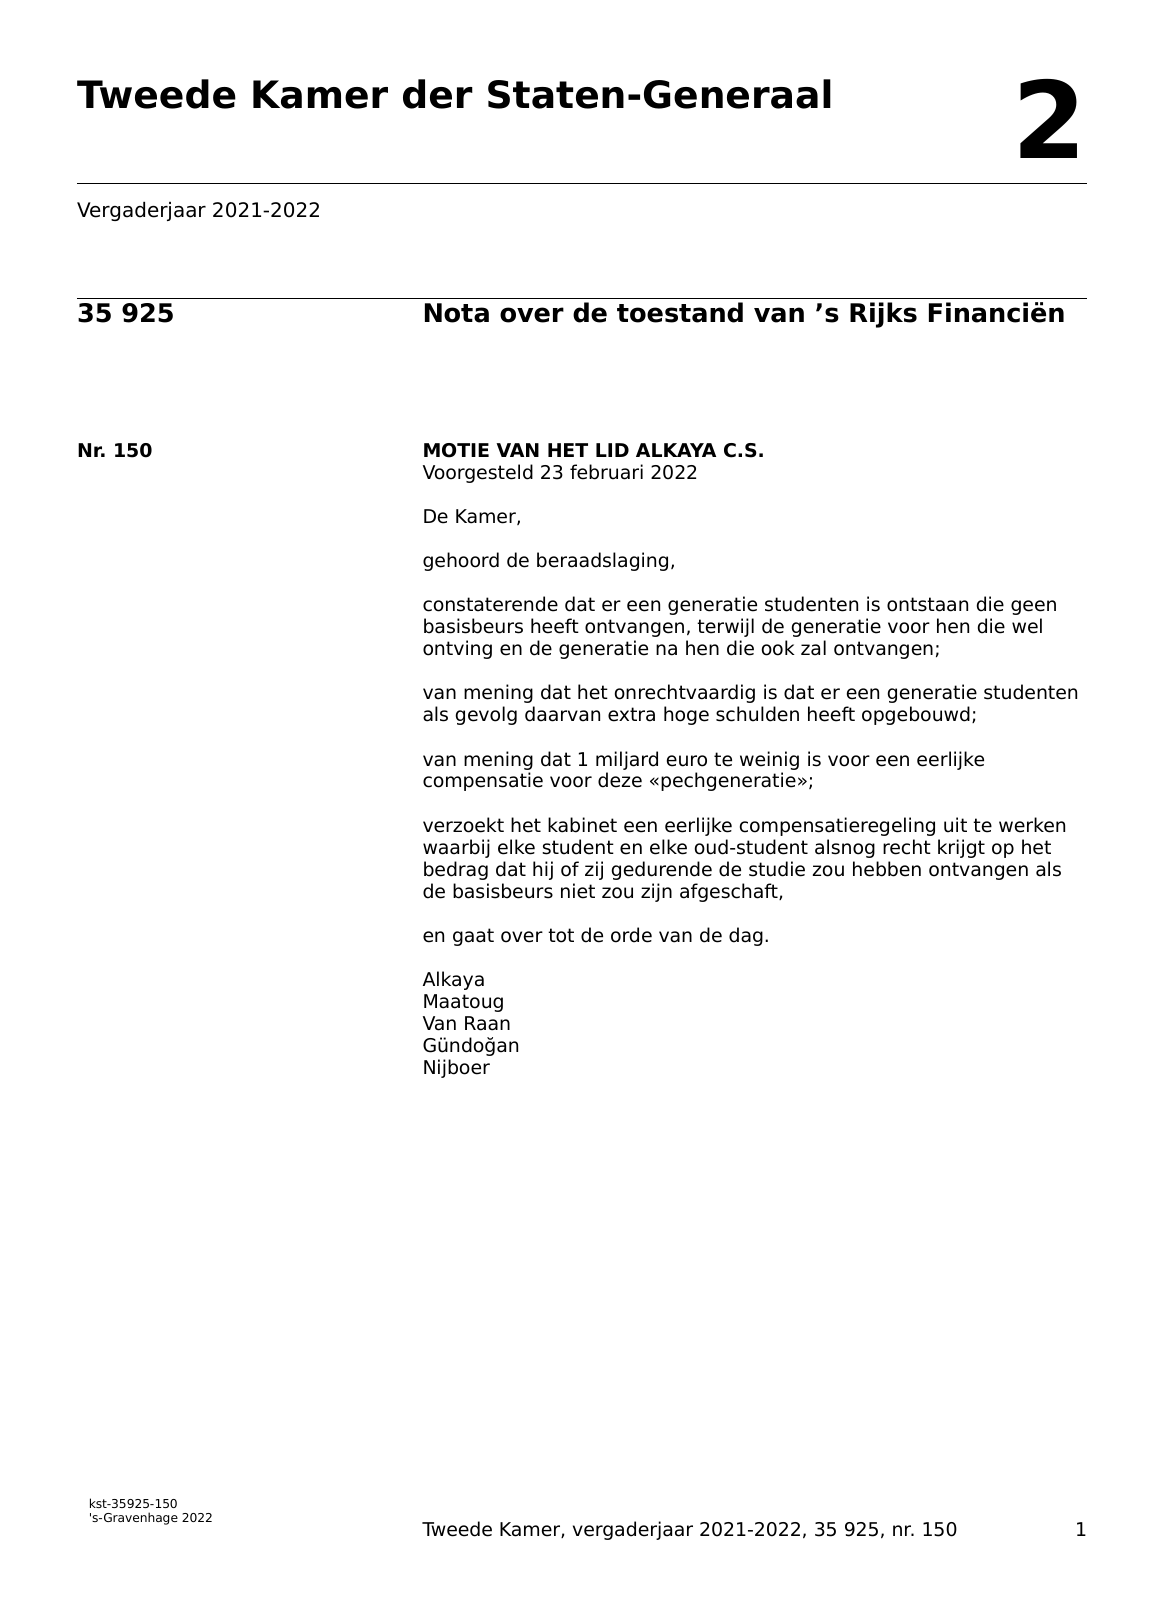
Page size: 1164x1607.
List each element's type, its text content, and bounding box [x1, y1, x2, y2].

text en gaat over tot de orde van de dag. [422, 925, 1087, 947]
text constaterende dat er een generatie studenten is ontstaan die geen basisbeurs heeft ontvangen, terwijl de generatie voor hen die wel ontving en de generatie na hen die ook zal ontvangen; [422, 594, 1087, 660]
text 's-Gravenhage 2022 [88, 1511, 323, 1525]
text De Kamer, [422, 506, 1087, 528]
subtitle Nr. 150 MOTIE VAN HET LID ALKAYA C.S. [77, 440, 1087, 462]
text gehoord de beraadslaging, [422, 550, 1087, 572]
text van mening dat het onrechtvaardig is dat er een generatie studenten als gevolg daarvan extra hoge schulden heeft opgebouwd; [422, 682, 1087, 726]
text verzoekt het kabinet een eerlijke compensatieregeling uit te werken waarbij elke student en elke oud-student alsnog recht krijgt op het bedrag dat hij of zij gedurende de studie zou hebben ontvangen als de basisbeurs niet zou zijn afgeschaft, [422, 814, 1087, 902]
text Nijboer [422, 1057, 1087, 1079]
table_header Tweede Kamer der Staten-Generaal [77, 59, 886, 183]
text Gündoğan [422, 1035, 1087, 1057]
subtitle 35 925 Nota over de toestand van ’s Rijks Financiën [77, 299, 1087, 329]
text Voorgesteld 23 februari 2022 [422, 462, 1087, 484]
table_cell Vergaderjaar 2021-2022 [77, 184, 1087, 298]
text kst-35925-150 [88, 1497, 323, 1511]
table_header 2 [886, 59, 1087, 183]
text Van Raan [422, 1013, 1087, 1035]
text Alkaya [422, 969, 1087, 991]
text van mening dat 1 miljard euro te weinig is voor een eerlijke compensatie voor deze «pechgeneratie»; [422, 748, 1087, 792]
text Maatoug [422, 991, 1087, 1013]
